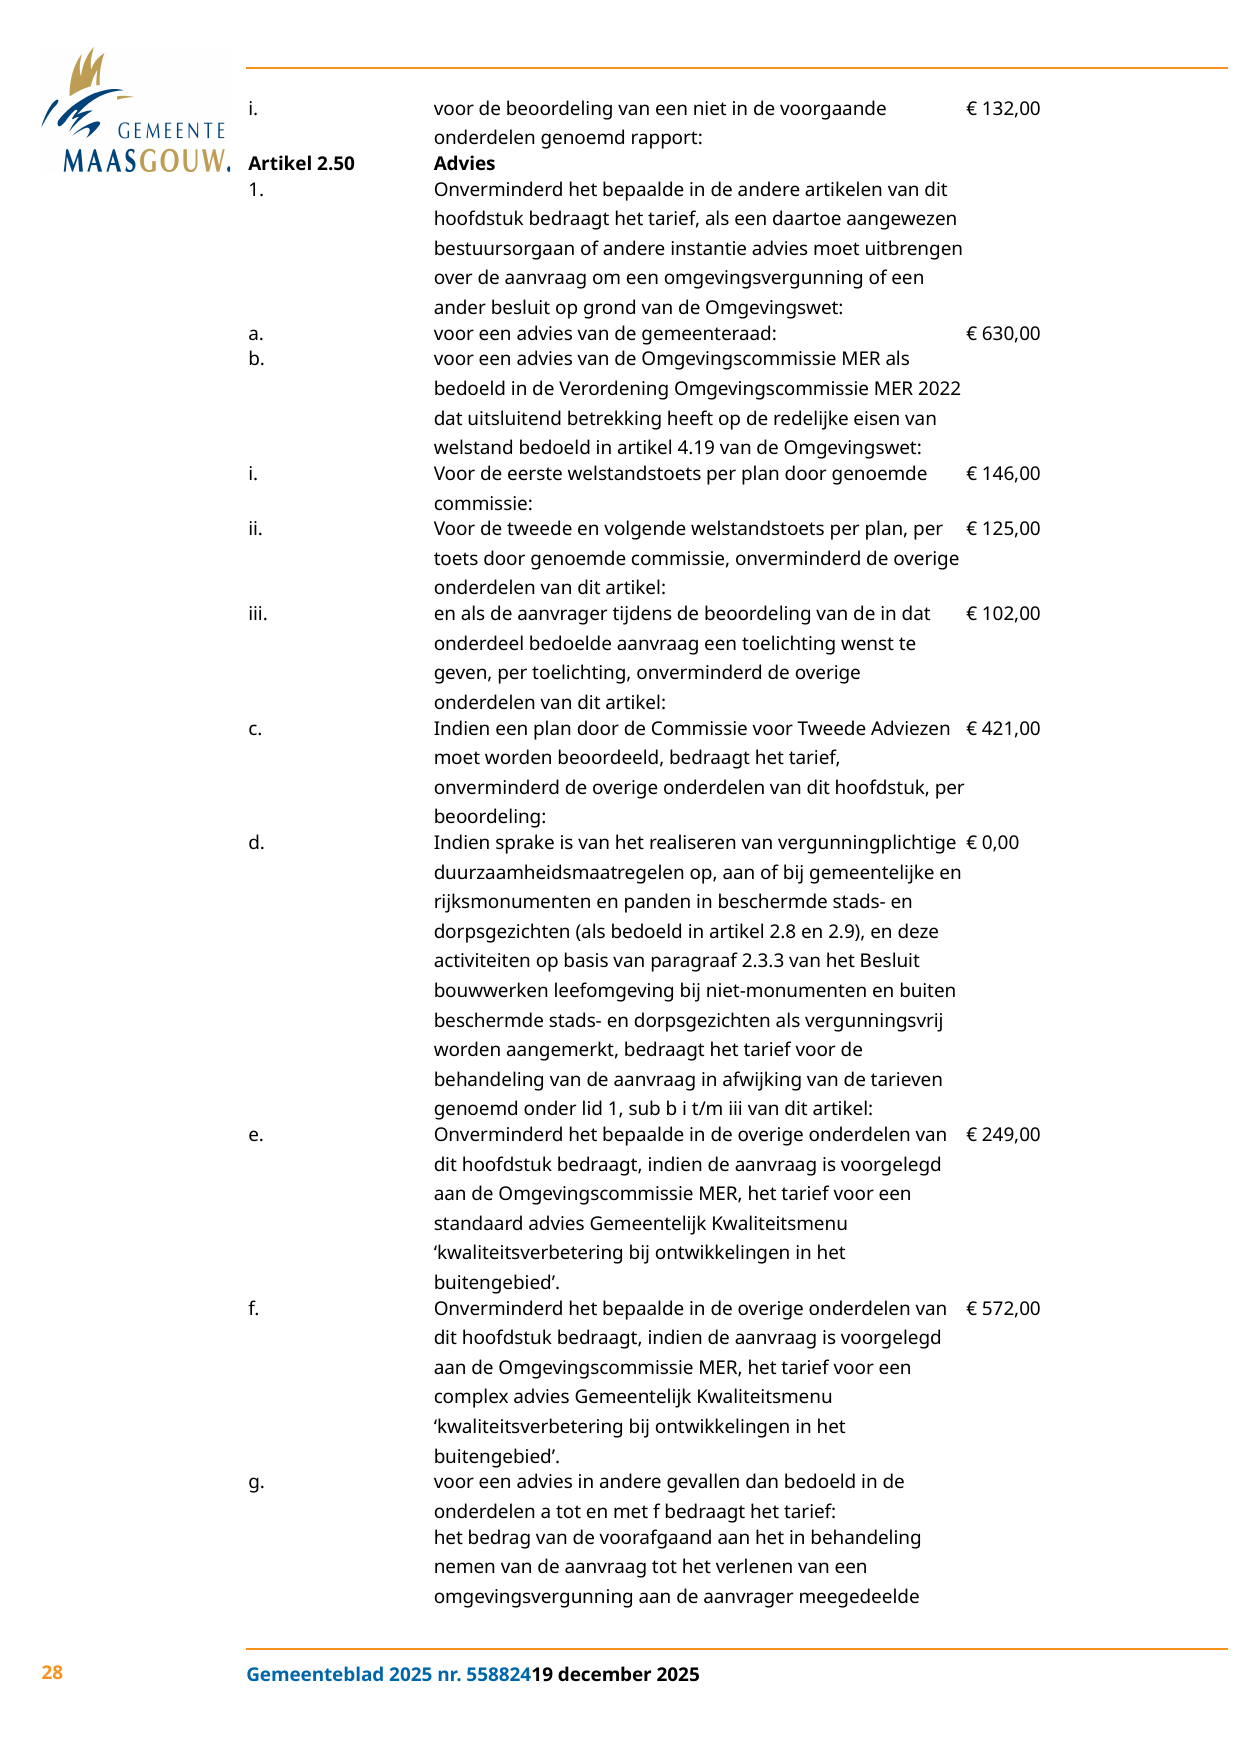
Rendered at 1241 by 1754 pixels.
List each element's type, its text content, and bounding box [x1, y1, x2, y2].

table_cell € 421,00 [966, 715, 1152, 829]
table_cell Voor de tweede en volgende welstandstoets per plan, per toets door genoemde commissie, onverminderd de overige onderdelen van dit artikel: [434, 515, 966, 600]
table_cell € 125,00 [966, 515, 1152, 600]
table_cell i. [248, 95, 433, 150]
table_cell e. [248, 1121, 433, 1295]
table_cell [966, 346, 1152, 460]
table_cell c. [248, 715, 433, 829]
table_cell voor een advies van de Omgevingscommissie MER als bedoeld in de Verordening Omgevingscommissie MER 2022 dat uitsluitend betrekking heeft op de redelijke eisen van welstand bedoeld in artikel 4.19 van de Omgevingswet: [434, 346, 966, 460]
table_cell Artikel 2.50 [248, 150, 433, 176]
table_cell Onverminderd het bepaalde in de overige onderdelen van dit hoofdstuk bedraagt, indien de aanvraag is voorgelegd aan de Omgevingscommissie MER, het tarief voor een standaard advies Gemeentelijk Kwaliteitsmenu ‘kwaliteitsverbetering bij ontwikkelingen in het buitengebied’. [434, 1121, 966, 1295]
table_cell € 146,00 [966, 460, 1152, 515]
table_cell ii. [248, 515, 433, 600]
table_cell Indien een plan door de Commissie voor Tweede Adviezen moet worden beoordeeld, bedraagt het tarief, onverminderd de overige onderdelen van dit hoofdstuk, per beoordeling: [434, 715, 966, 829]
table_cell [966, 1469, 1152, 1524]
table_cell [248, 1524, 433, 1609]
table_cell a. [248, 320, 433, 346]
table_cell voor een advies van de gemeenteraad: [434, 320, 966, 346]
table_cell g. [248, 1469, 433, 1524]
table_cell d. [248, 829, 433, 1121]
table_cell [966, 150, 1152, 176]
table_cell € 132,00 [966, 95, 1152, 150]
picture [41, 47, 231, 172]
table_cell Voor de eerste welstandstoets per plan door genoemde commissie: [434, 460, 966, 515]
table_cell € 572,00 [966, 1295, 1152, 1468]
table_cell € 0,00 [966, 829, 1152, 1121]
table_cell voor de beoordeling van een niet in de voorgaande onderdelen genoemd rapport: [434, 95, 966, 150]
table_cell iii. [248, 600, 433, 715]
table_cell Indien sprake is van het realiseren van vergunningplichtige duurzaamheidsmaatregelen op, aan of bij gemeentelijke en rijksmonumenten en panden in beschermde stads- en dorpsgezichten (als bedoeld in artikel 2.8 en 2.9), en deze activiteiten op basis van paragraaf 2.3.3 van het Besluit bouwwerken leefomgeving bij niet-monumenten en buiten beschermde stads- en dorpsgezichten als vergunningsvrij worden aangemerkt, bedraagt het tarief voor de behandeling van de aanvraag in afwijking van de tarieven genoemd onder lid 1, sub b i t/m iii van dit artikel: [434, 829, 966, 1121]
table_cell 1. [248, 176, 433, 320]
table_cell i. [248, 460, 433, 515]
table_cell € 249,00 [966, 1121, 1152, 1295]
table_cell [966, 176, 1152, 320]
table_cell Onverminderd het bepaalde in de andere artikelen van dit hoofdstuk bedraagt het tarief, als een daartoe aangewezen bestuursorgaan of andere instantie advies moet uitbrengen over de aanvraag om een omgevingsvergunning of een ander besluit op grond van de Omgevingswet: [434, 176, 966, 320]
table_cell b. [248, 346, 433, 460]
table_cell Advies [434, 150, 966, 176]
table_cell [966, 1524, 1152, 1609]
table_cell € 630,00 [966, 320, 1152, 346]
table_cell f. [248, 1295, 433, 1468]
table_cell het bedrag van de voorafgaand aan het in behandeling nemen van de aanvraag tot het verlenen van een omgevingsvergunning aan de aanvrager meegedeelde [434, 1524, 966, 1609]
table_cell € 102,00 [966, 600, 1152, 715]
table_cell voor een advies in andere gevallen dan bedoeld in de onderdelen a tot en met f bedraagt het tarief: [434, 1469, 966, 1524]
table_cell Onverminderd het bepaalde in de overige onderdelen van dit hoofdstuk bedraagt, indien de aanvraag is voorgelegd aan de Omgevingscommissie MER, het tarief voor een complex advies Gemeentelijk Kwaliteitsmenu ‘kwaliteitsverbetering bij ontwikkelingen in het buitengebied’. [434, 1295, 966, 1468]
table_cell en als de aanvrager tijdens de beoordeling van de in dat onderdeel bedoelde aanvraag een toelichting wenst te geven, per toelichting, onverminderd de overige onderdelen van dit artikel: [434, 600, 966, 715]
